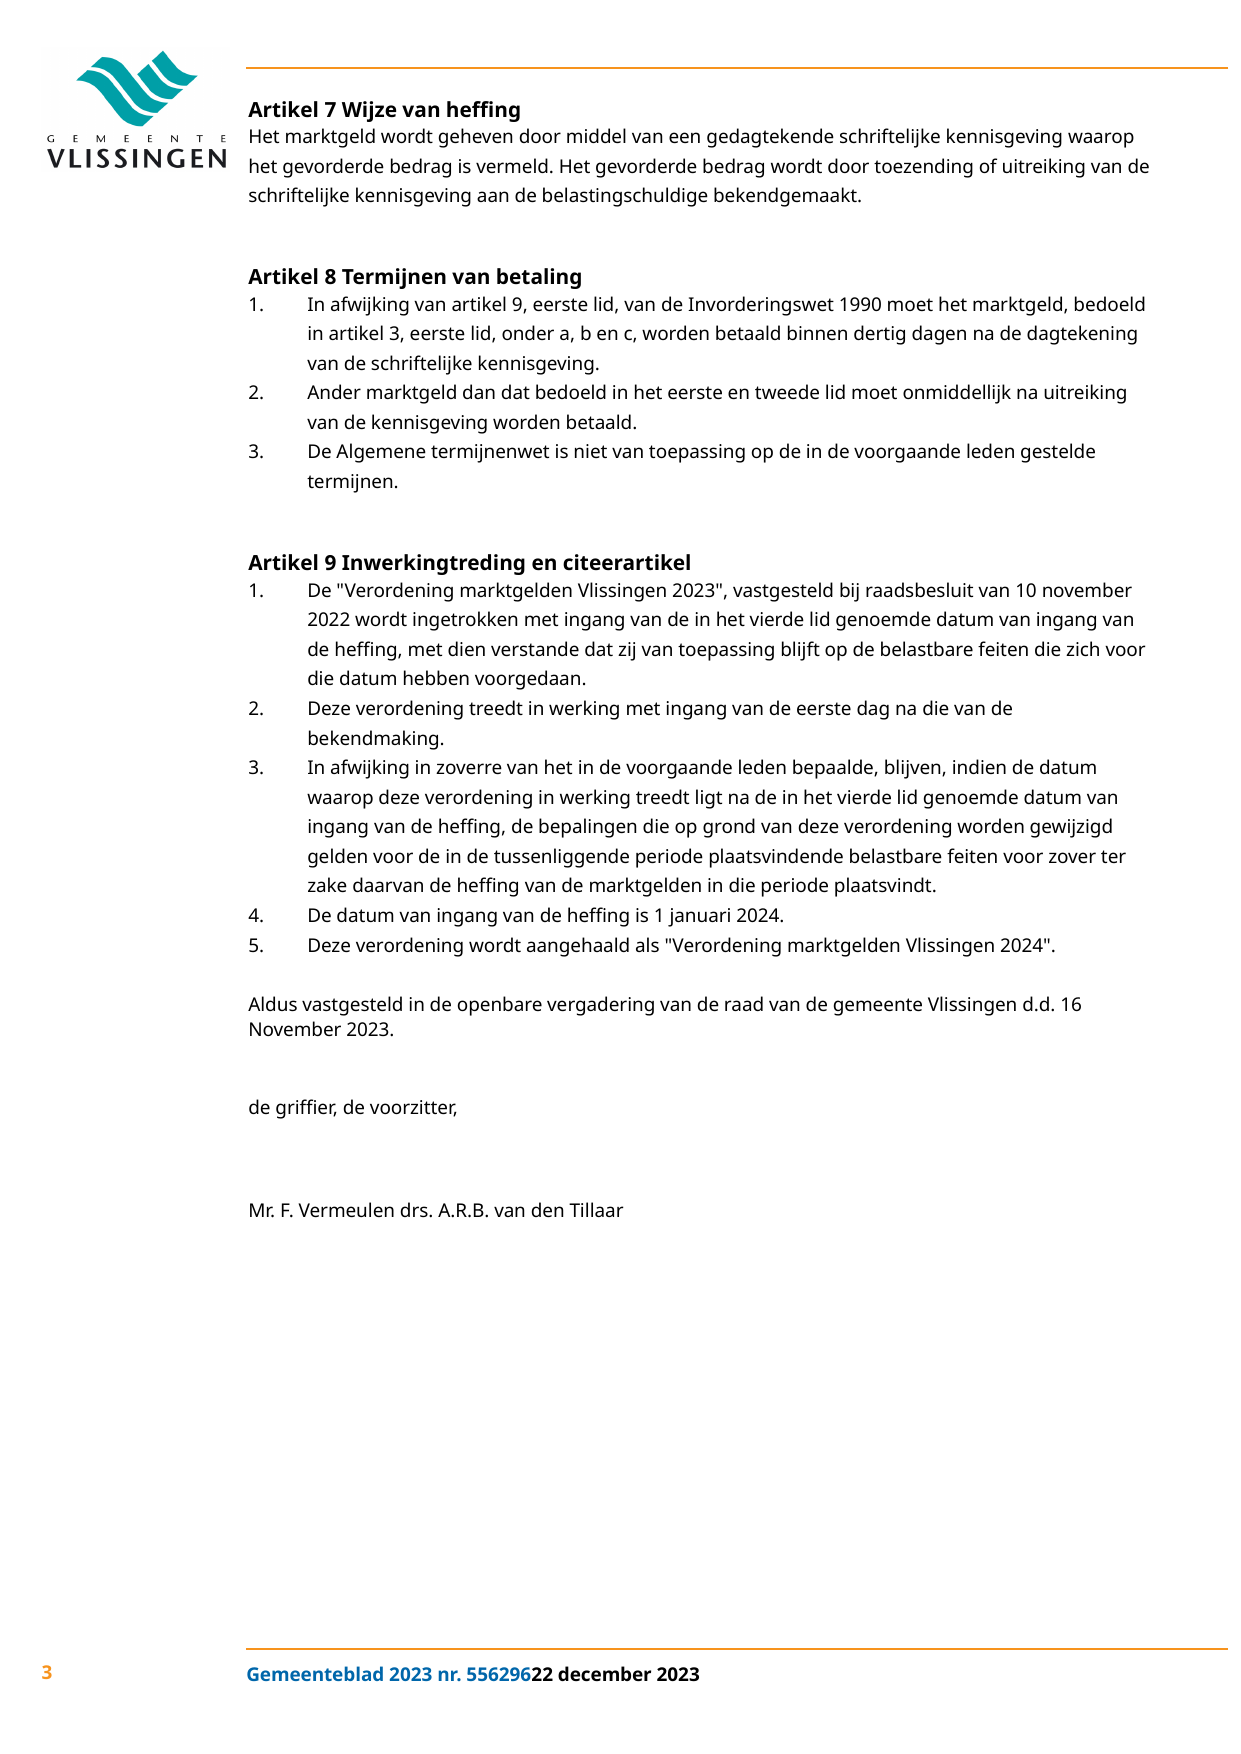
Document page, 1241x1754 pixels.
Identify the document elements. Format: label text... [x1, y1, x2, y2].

text Artikel 8 Termijnen van betaling [248, 262, 1152, 291]
list In afwijking van artikel 9, eerste lid, van de Invorderingswet 1990 moet het marktgeld, bedoeld in artikel 3, eerste lid, onder a, b en c, worden betaald binnen dertig dagen na de dagtekening van de schriftelijke kennisgeving. [248, 291, 1152, 376]
list De "Verordening marktgelden Vlissingen 2023", vastgesteld bij raadsbesluit van 10 november 2022 wordt ingetrokken met ingang van de in het vierde lid genoemde datum van ingang van de heffing, met dien verstande dat zij van toepassing blijft op de belastbare feiten die zich voor die datum hebben voorgedaan. [248, 577, 1152, 691]
text Artikel 7 Wijze van heffing [248, 95, 1152, 123]
text Het marktgeld wordt geheven door middel van een gedagtekende schriftelijke kennisgeving waarop het gevorderde bedrag is vermeld. Het gevorderde bedrag wordt door toezending of uitreiking van de schriftelijke kennisgeving aan de belastingschuldige bekendgemaakt. [248, 123, 1152, 208]
list De datum van ingang van de heffing is 1 januari 2024. [248, 902, 1152, 928]
text Mr. F. Vermeulen drs. A.R.B. van den Tillaar [248, 1197, 1152, 1222]
list Deze verordening treedt in werking met ingang van de eerste dag na die van de bekendmaking. [248, 695, 1152, 750]
list De Algemene termijnenwet is niet van toepassing op de in de voorgaande leden gestelde termijnen. [248, 439, 1152, 494]
text de griffier, de voorzitter, [248, 1094, 1152, 1119]
picture [41, 47, 231, 172]
list Ander marktgeld dan dat bedoeld in het eerste en tweede lid moet onmiddellijk na uitreiking van de kennisgeving worden betaald. [248, 379, 1152, 435]
text Aldus vastgesteld in de openbare vergadering van de raad van de gemeente Vlissingen d.d. 16 November 2023. [248, 991, 1152, 1042]
text Artikel 9 Inwerkingtreding en citeerartikel [248, 548, 1152, 577]
list Deze verordening wordt aangehaald als "Verordening marktgelden Vlissingen 2024". [248, 932, 1152, 957]
list In afwijking in zoverre van het in de voorgaande leden bepaalde, blijven, indien de datum waarop deze verordening in werking treedt ligt na de in het vierde lid genoemde datum van ingang van de heffing, de bepalingen die op grond van deze verordening worden gewijzigd gelden voor de in de tussenliggende periode plaatsvindende belastbare feiten voor zover ter zake daarvan de heffing van de marktgelden in die periode plaatsvindt. [248, 754, 1152, 898]
